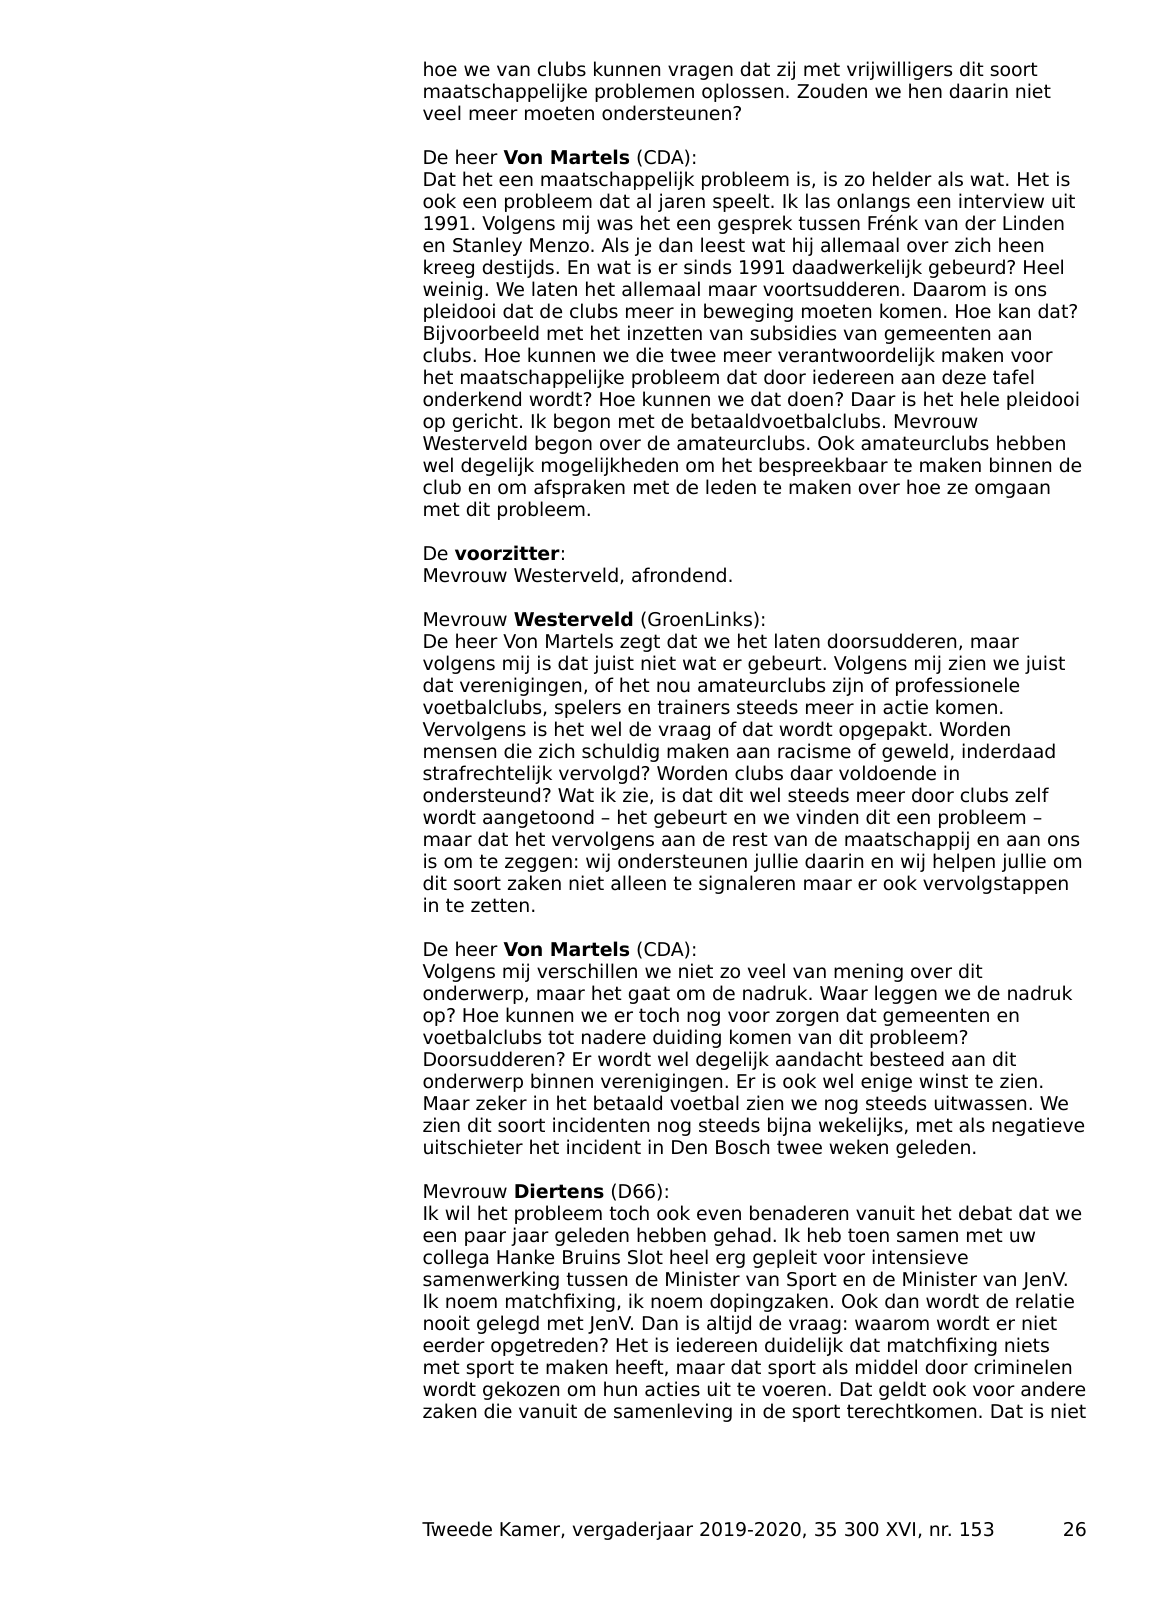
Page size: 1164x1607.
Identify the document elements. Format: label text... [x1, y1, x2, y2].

text Mevrouw Diertens (D66): [422, 1181, 1087, 1203]
text De heer Von Martels zegt dat we het laten doorsudderen, maar volgens mij is dat juist niet wat er gebeurt. Volgens mij zien we juist dat verenigingen, of het nou amateurclubs zijn of professionele voetbalclubs, spelers en trainers steeds meer in actie komen. Vervolgens is het wel de vraag of dat wordt opgepakt. Worden mensen die zich schuldig maken aan racisme of geweld, inderdaad strafrechtelijk vervolgd? Worden clubs daar voldoende in ondersteund? Wat ik zie, is dat dit wel steeds meer door clubs zelf wordt aangetoond – het gebeurt en we vinden dit een probleem – maar dat het vervolgens aan de rest van de maatschappij en aan ons is om te zeggen: wij ondersteunen jullie daarin en wij helpen jullie om dit soort zaken niet alleen te signaleren maar er ook vervolgstappen in te zetten. [422, 631, 1087, 917]
text De heer Von Martels (CDA): [422, 939, 1087, 961]
text Dat het een maatschappelijk probleem is, is zo helder als wat. Het is ook een probleem dat al jaren speelt. Ik las onlangs een interview uit 1991. Volgens mij was het een gesprek tussen Frénk van der Linden en Stanley Menzo. Als je dan leest wat hij allemaal over zich heen kreeg destijds. En wat is er sinds 1991 daadwerkelijk gebeurd? Heel weinig. We laten het allemaal maar voortsudderen. Daarom is ons pleidooi dat de clubs meer in beweging moeten komen. Hoe kan dat? Bijvoorbeeld met het inzetten van subsidies van gemeenten aan clubs. Hoe kunnen we die twee meer verantwoordelijk maken voor het maatschappelijke probleem dat door iedereen aan deze tafel onderkend wordt? Hoe kunnen we dat doen? Daar is het hele pleidooi op gericht. Ik begon met de betaaldvoetbalclubs. Mevrouw Westerveld begon over de amateurclubs. Ook amateurclubs hebben wel degelijk mogelijkheden om het bespreekbaar te maken binnen de club en om afspraken met de leden te maken over hoe ze omgaan met dit probleem. [422, 169, 1087, 521]
text De heer Von Martels (CDA): [422, 147, 1087, 169]
text hoe we van clubs kunnen vragen dat zij met vrijwilligers dit soort maatschappelijke problemen oplossen. Zouden we hen daarin niet veel meer moeten ondersteunen? [422, 59, 1087, 125]
text Ik wil het probleem toch ook even benaderen vanuit het debat dat we een paar jaar geleden hebben gehad. Ik heb toen samen met uw collega Hanke Bruins Slot heel erg gepleit voor intensieve samenwerking tussen de Minister van Sport en de Minister van JenV. Ik noem matchfixing, ik noem dopingzaken. Ook dan wordt de relatie nooit gelegd met JenV. Dan is altijd de vraag: waarom wordt er niet eerder opgetreden? Het is iedereen duidelijk dat matchfixing niets met sport te maken heeft, maar dat sport als middel door criminelen wordt gekozen om hun acties uit te voeren. Dat geldt ook voor andere zaken die vanuit de samenleving in de sport terechtkomen. Dat is niet [422, 1203, 1087, 1423]
text Mevrouw Westerveld, afrondend. [422, 565, 1087, 587]
text Mevrouw Westerveld (GroenLinks): [422, 609, 1087, 631]
text Volgens mij verschillen we niet zo veel van mening over dit onderwerp, maar het gaat om de nadruk. Waar leggen we de nadruk op? Hoe kunnen we er toch nog voor zorgen dat gemeenten en voetbalclubs tot nadere duiding komen van dit probleem? Doorsudderen? Er wordt wel degelijk aandacht besteed aan dit onderwerp binnen verenigingen. Er is ook wel enige winst te zien. Maar zeker in het betaald voetbal zien we nog steeds uitwassen. We zien dit soort incidenten nog steeds bijna wekelijks, met als negatieve uitschieter het incident in Den Bosch twee weken geleden. [422, 961, 1087, 1159]
text De voorzitter: [422, 543, 1087, 565]
